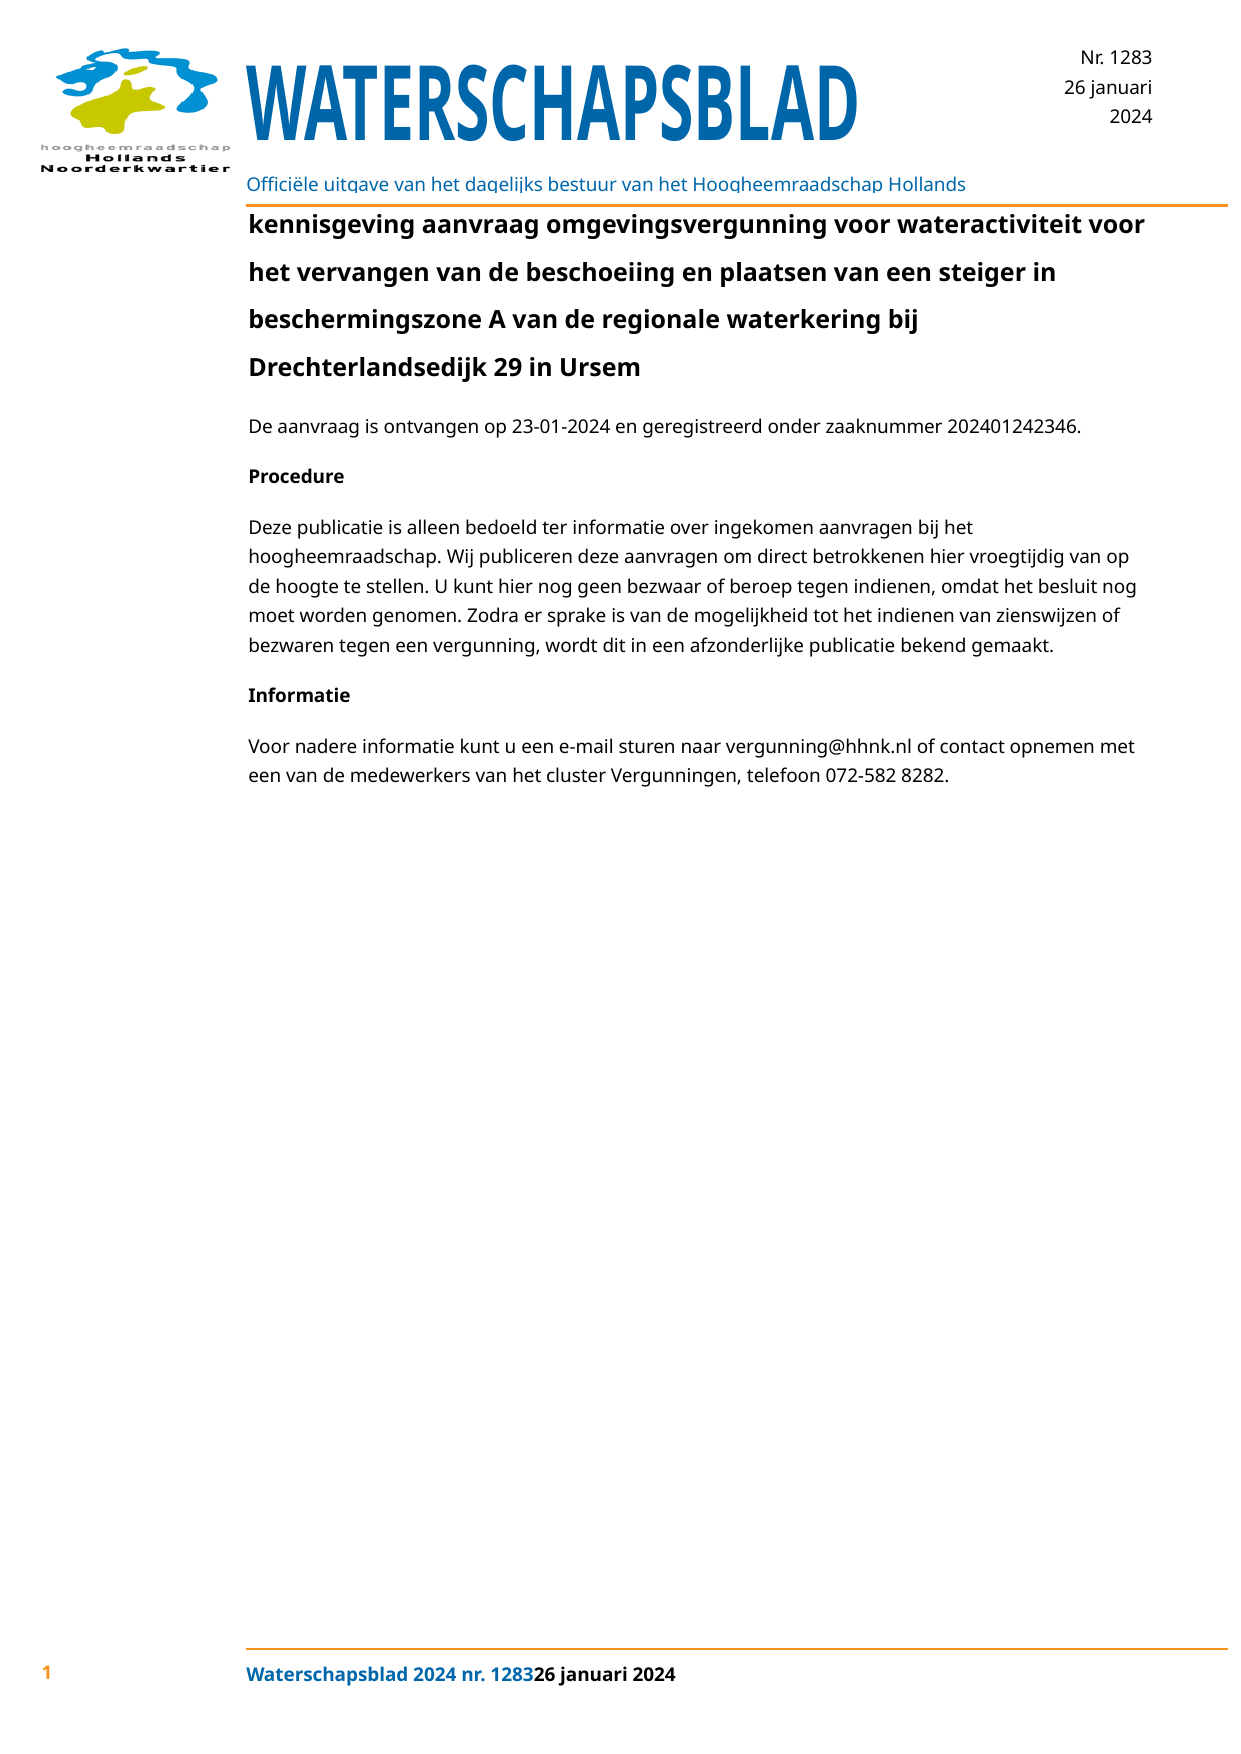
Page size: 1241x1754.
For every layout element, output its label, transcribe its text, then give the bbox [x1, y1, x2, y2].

text kennisgeving aanvraag omgevingsvergunning voor wateractiviteit voor het vervangen van de beschoeiing en plaatsen van een steiger in beschermingszone A van de regionale waterkering bij Drechterlandsedijk 29 in Ursem [248, 207, 1152, 384]
text Procedure [248, 463, 1152, 489]
picture [41, 47, 231, 172]
text Voor nadere informatie kunt u een e-mail sturen naar vergunning@hhnk.nl of contact opnemen met een van de medewerkers van het cluster Vergunningen, telefoon 072-582 8282. [248, 733, 1152, 788]
text De aanvraag is ontvangen op 23-01-2024 en geregistreerd onder zaaknummer 202401242346. [248, 413, 1152, 439]
text Deze publicatie is alleen bedoeld ter informatie over ingekomen aanvragen bij het hoogheemraadschap. Wij publiceren deze aanvragen om direct betrokkenen hier vroegtijdig van op de hoogte te stellen. U kunt hier nog geen bezwaar of beroep tegen indienen, omdat het besluit nog moet worden genomen. Zodra er sprake is van de mogelijkheid tot het indienen van zienswijzen of bezwaren tegen een vergunning, wordt dit in een afzonderlijke publicatie bekend gemaakt. [248, 514, 1152, 658]
text Informatie [248, 683, 1152, 708]
